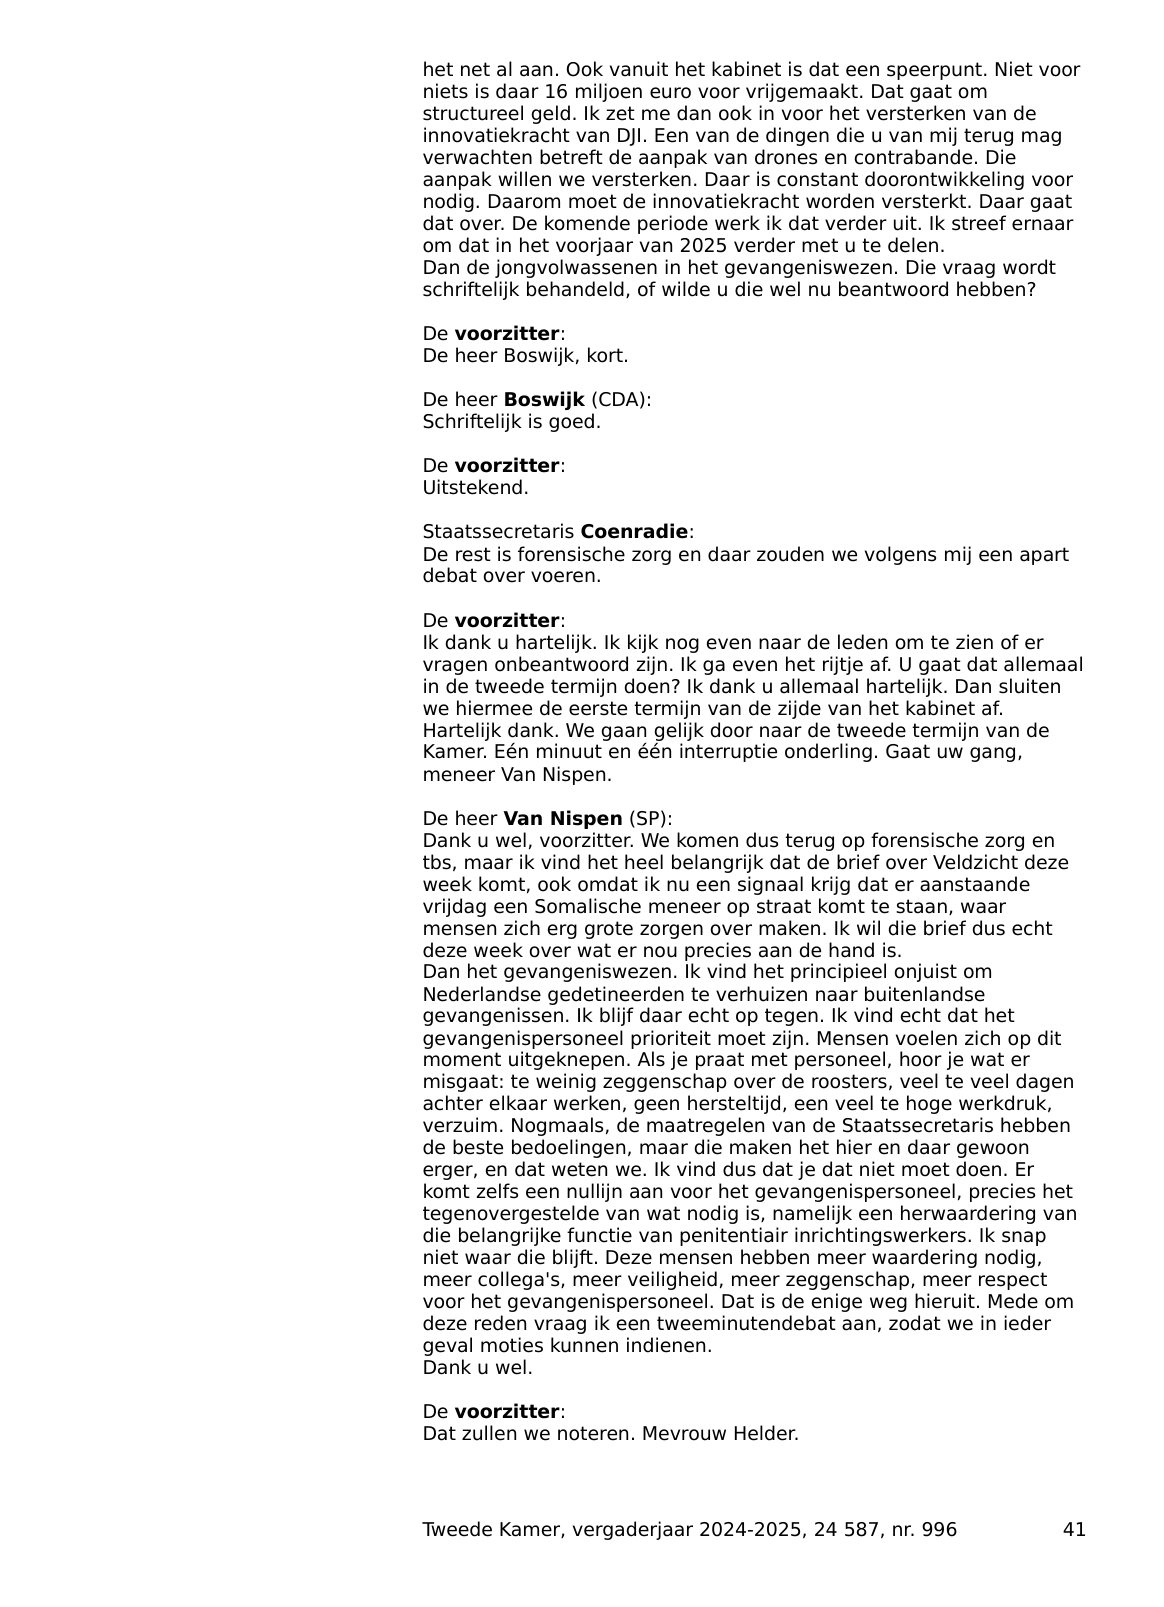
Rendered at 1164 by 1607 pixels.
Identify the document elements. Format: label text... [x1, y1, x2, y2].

text De voorzitter: [422, 455, 1087, 477]
text De voorzitter: [422, 323, 1087, 345]
text Dat zullen we noteren. Mevrouw Helder. [422, 1423, 1087, 1445]
text Uitstekend. [422, 477, 1087, 499]
text De voorzitter: [422, 609, 1087, 632]
text Dan de jongvolwassenen in het gevangeniswezen. Die vraag wordt schriftelijk behandeld, of wilde u die wel nu beantwoord hebben? [422, 257, 1087, 301]
text Dan het gevangeniswezen. Ik vind het principieel onjuist om Nederlandse gedetineerden te verhuizen naar buitenlandse gevangenissen. Ik blijf daar echt op tegen. Ik vind echt dat het gevangenispersoneel prioriteit moet zijn. Mensen voelen zich op dit moment uitgeknepen. Als je praat met personeel, hoor je wat er misgaat: te weinig zeggenschap over de roosters, veel te veel dagen achter elkaar werken, geen hersteltijd, een veel te hoge werkdruk, verzuim. Nogmaals, de maatregelen van de Staatssecretaris hebben de beste bedoelingen, maar die maken het hier en daar gewoon erger, en dat weten we. Ik vind dus dat je dat niet moet doen. Er komt zelfs een nullijn aan voor het gevangenispersoneel, precies het tegenovergestelde van wat nodig is, namelijk een herwaardering van die belangrijke functie van penitentiair inrichtingswerkers. Ik snap niet waar die blijft. Deze mensen hebben meer waardering nodig, meer collega's, meer veiligheid, meer zeggenschap, meer respect voor het gevangenispersoneel. Dat is de enige weg hieruit. Mede om deze reden vraag ik een tweeminutendebat aan, zodat we in ieder geval moties kunnen indienen. [422, 961, 1087, 1357]
text Dank u wel. [422, 1357, 1087, 1379]
text Dank u wel, voorzitter. We komen dus terug op forensische zorg en tbs, maar ik vind het heel belangrijk dat de brief over Veldzicht deze week komt, ook omdat ik nu een signaal krijg dat er aanstaande vrijdag een Somalische meneer op straat komt te staan, waar mensen zich erg grote zorgen over maken. Ik wil die brief dus echt deze week over wat er nou precies aan de hand is. [422, 829, 1087, 961]
text Staatssecretaris Coenradie: [422, 521, 1087, 543]
text het net al aan. Ook vanuit het kabinet is dat een speerpunt. Niet voor niets is daar 16 miljoen euro voor vrijgemaakt. Dat gaat om structureel geld. Ik zet me dan ook in voor het versterken van de innovatiekracht van DJI. Een van de dingen die u van mij terug mag verwachten betreft de aanpak van drones en contrabande. Die aanpak willen we versterken. Daar is constant doorontwikkeling voor nodig. Daarom moet de innovatiekracht worden versterkt. Daar gaat dat over. De komende periode werk ik dat verder uit. Ik streef ernaar om dat in het voorjaar van 2025 verder met u te delen. [422, 59, 1087, 257]
text De voorzitter: [422, 1401, 1087, 1423]
text De heer Van Nispen (SP): [422, 808, 1087, 829]
text De heer Boswijk (CDA): [422, 389, 1087, 411]
text De heer Boswijk, kort. [422, 345, 1087, 367]
text Schriftelijk is goed. [422, 411, 1087, 433]
text De rest is forensische zorg en daar zouden we volgens mij een apart debat over voeren. [422, 543, 1087, 587]
text Ik dank u hartelijk. Ik kijk nog even naar de leden om te zien of er vragen onbeantwoord zijn. Ik ga even het rijtje af. U gaat dat allemaal in de tweede termijn doen? Ik dank u allemaal hartelijk. Dan sluiten we hiermee de eerste termijn van de zijde van het kabinet af. Hartelijk dank. We gaan gelijk door naar de tweede termijn van de Kamer. Eén minuut en één interruptie onderling. Gaat uw gang, meneer Van Nispen. [422, 632, 1087, 785]
